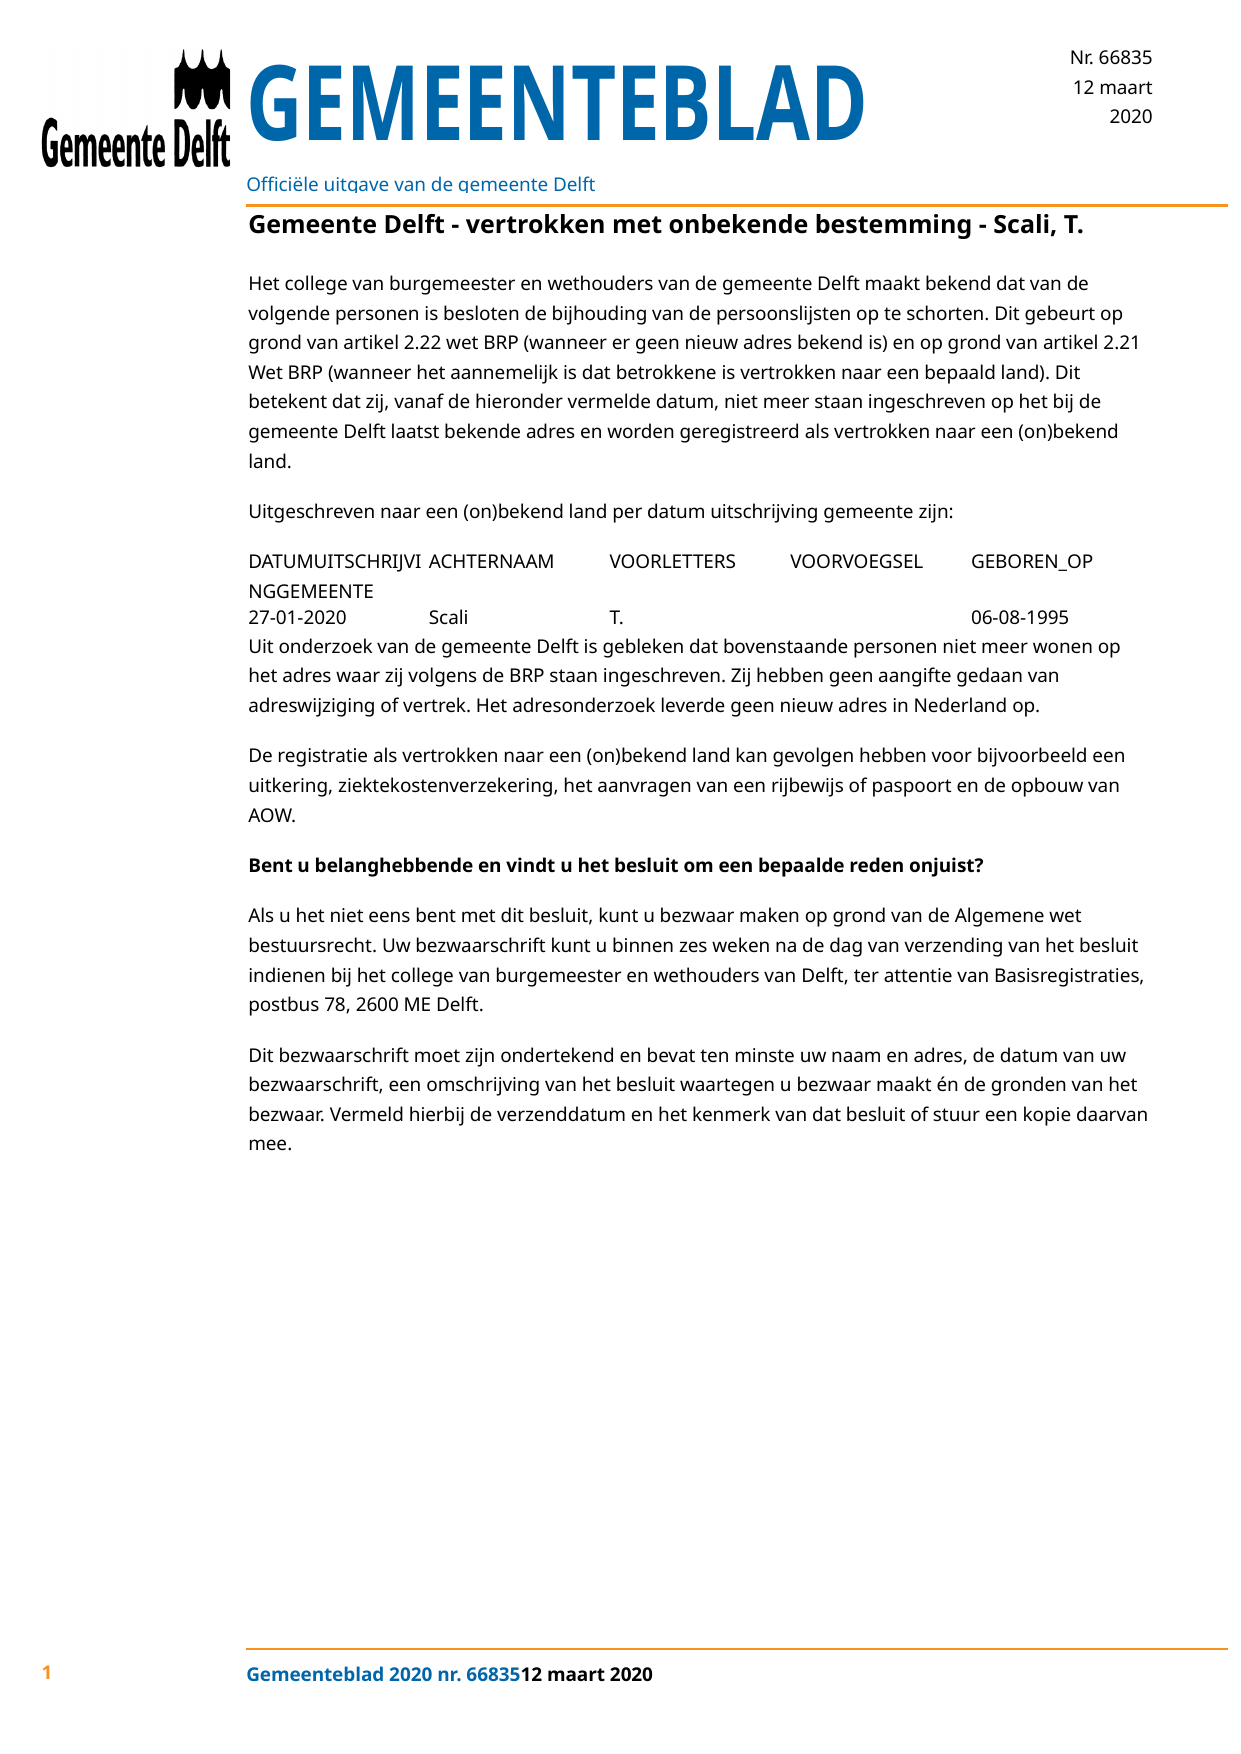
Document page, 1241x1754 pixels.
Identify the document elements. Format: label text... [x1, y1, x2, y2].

table_cell 06-08-1995 [971, 604, 1152, 630]
table_cell T. [609, 604, 790, 630]
table_header ACHTERNAAM [429, 549, 609, 604]
text Gemeente Delft - vertrokken met onbekende bestemming - Scali, T. [248, 207, 1152, 241]
text Als u het niet eens bent met dit besluit, kunt u bezwaar maken op grond van de Algemene wet bestuursrecht. Uw bezwaarschrift kunt u binnen zes weken na de dag van verzending van het besluit indienen bij het college van burgemeester en wethouders van Delft, ter attentie van Basisregistraties, postbus 78, 2600 ME Delft. [248, 903, 1152, 1017]
table_header VOORVOEGSEL [790, 549, 971, 604]
table_cell [790, 604, 971, 630]
text Dit bezwaarschrift moet zijn ondertekend en bevat ten minste uw naam en adres, de datum van uw bezwaarschrift, een omschrijving van het besluit waartegen u bezwaar maakt én de gronden van het bezwaar. Vermeld hierbij de verzenddatum en het kenmerk van dat besluit of stuur een kopie daarvan mee. [248, 1042, 1152, 1156]
table_cell 27-01-2020 [248, 604, 429, 630]
text Bent u belanghebbende en vindt u het besluit om een bepaalde reden onjuist? [248, 852, 1152, 878]
text De registratie als vertrokken naar een (on)bekend land kan gevolgen hebben voor bijvoorbeeld een uitkering, ziektekostenverzekering, het aanvragen van een rijbewijs of paspoort en de opbouw van AOW. [248, 743, 1152, 827]
picture [41, 47, 231, 172]
text Uit onderzoek van de gemeente Delft is gebleken dat bovenstaande personen niet meer wonen op het adres waar zij volgens de BRP staan ingeschreven. Zij hebben geen aangifte gedaan van adreswijziging of vertrek. Het adresonderzoek leverde geen nieuw adres in Nederland op. [248, 633, 1152, 718]
table_header DATUMUITSCHRIJVINGGEMEENTE [248, 549, 429, 604]
text Het college van burgemeester en wethouders van de gemeente Delft maakt bekend dat van de volgende personen is besloten de bijhouding van de persoonslijsten op te schorten. Dit gebeurt op grond van artikel 2.22 wet BRP (wanneer er geen nieuw adres bekend is) en op grond van artikel 2.21 Wet BRP (wanneer het aannemelijk is dat betrokkene is vertrokken naar een bepaald land). Dit betekent dat zij, vanaf de hieronder vermelde datum, niet meer staan ingeschreven op het bij de gemeente Delft laatst bekende adres en worden geregistreerd als vertrokken naar een (on)bekend land. [248, 270, 1152, 473]
table_cell Scali [429, 604, 609, 630]
table_header VOORLETTERS [609, 549, 790, 604]
table_header GEBOREN_OP [971, 549, 1152, 604]
text Uitgeschreven naar een (on)bekend land per datum uitschrijving gemeente zijn: [248, 498, 1152, 524]
